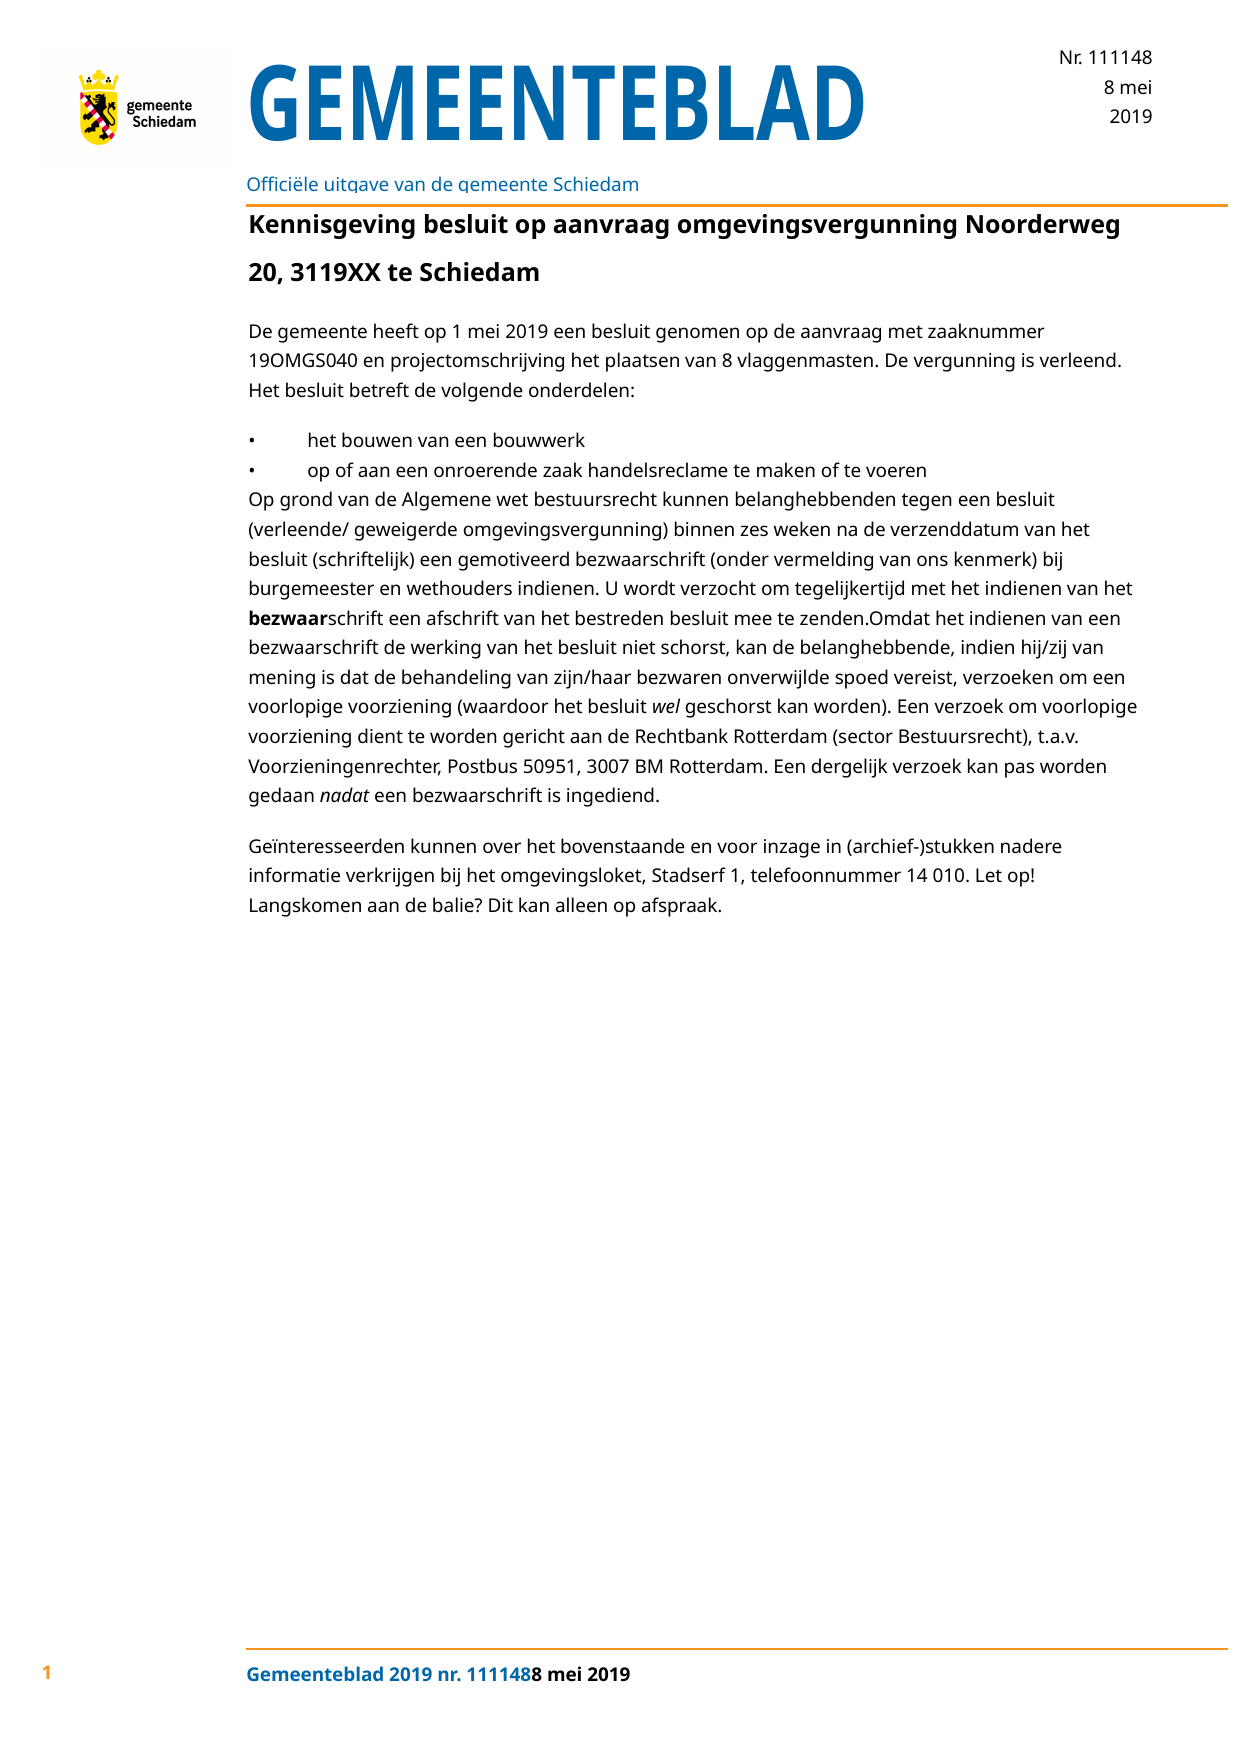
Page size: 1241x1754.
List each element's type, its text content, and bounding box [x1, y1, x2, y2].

text Op grond van de Algemene wet bestuursrecht kunnen belanghebbenden tegen een besluit (verleende/ geweigerde omgevingsvergunning) binnen zes weken na de verzenddatum van het besluit (schriftelijk) een gemotiveerd bezwaarschrift (onder vermelding van ons kenmerk) bij burgemeester en wethouders indienen. U wordt verzocht om tegelijkertijd met het indienen van het bezwaarschrift een afschrift van het bestreden besluit mee te zenden.Omdat het indienen van een bezwaarschrift de werking van het besluit niet schorst, kan de belanghebbende, indien hij/zij van mening is dat de behandeling van zijn/haar bezwaren onverwijlde spoed vereist, verzoeken om een voorlopige voorziening (waardoor het besluit wel geschorst kan worden). Een verzoek om voorlopige voorziening dient te worden gericht aan de Rechtbank Rotterdam (sector Bestuursrecht), t.a.v. Voorzieningenrechter, Postbus 50951, 3007 BM Rotterdam. Een dergelijk verzoek kan pas worden gedaan nadat een bezwaarschrift is ingediend. [248, 487, 1152, 808]
list het bouwen van een bouwwerk [248, 427, 1152, 453]
picture [41, 47, 231, 172]
text De gemeente heeft op 1 mei 2019 een besluit genomen op de aanvraag met zaaknummer 19OMGS040 en projectomschrijving het plaatsen van 8 vlaggenmasten. De vergunning is verleend. Het besluit betreft de volgende onderdelen: [248, 318, 1152, 403]
list op of aan een onroerende zaak handelsreclame te maken of te voeren [248, 457, 1152, 483]
text Kennisgeving besluit op aanvraag omgevingsvergunning Noorderweg 20, 3119XX te Schiedam [248, 207, 1152, 288]
text Geïnteresseerden kunnen over het bovenstaande en voor inzage in (archief-)stukken nadere informatie verkrijgen bij het omgevingsloket, Stadserf 1, telefoonnummer 14 010. Let op! Langskomen aan de balie? Dit kan alleen op afspraak. [248, 833, 1152, 918]
